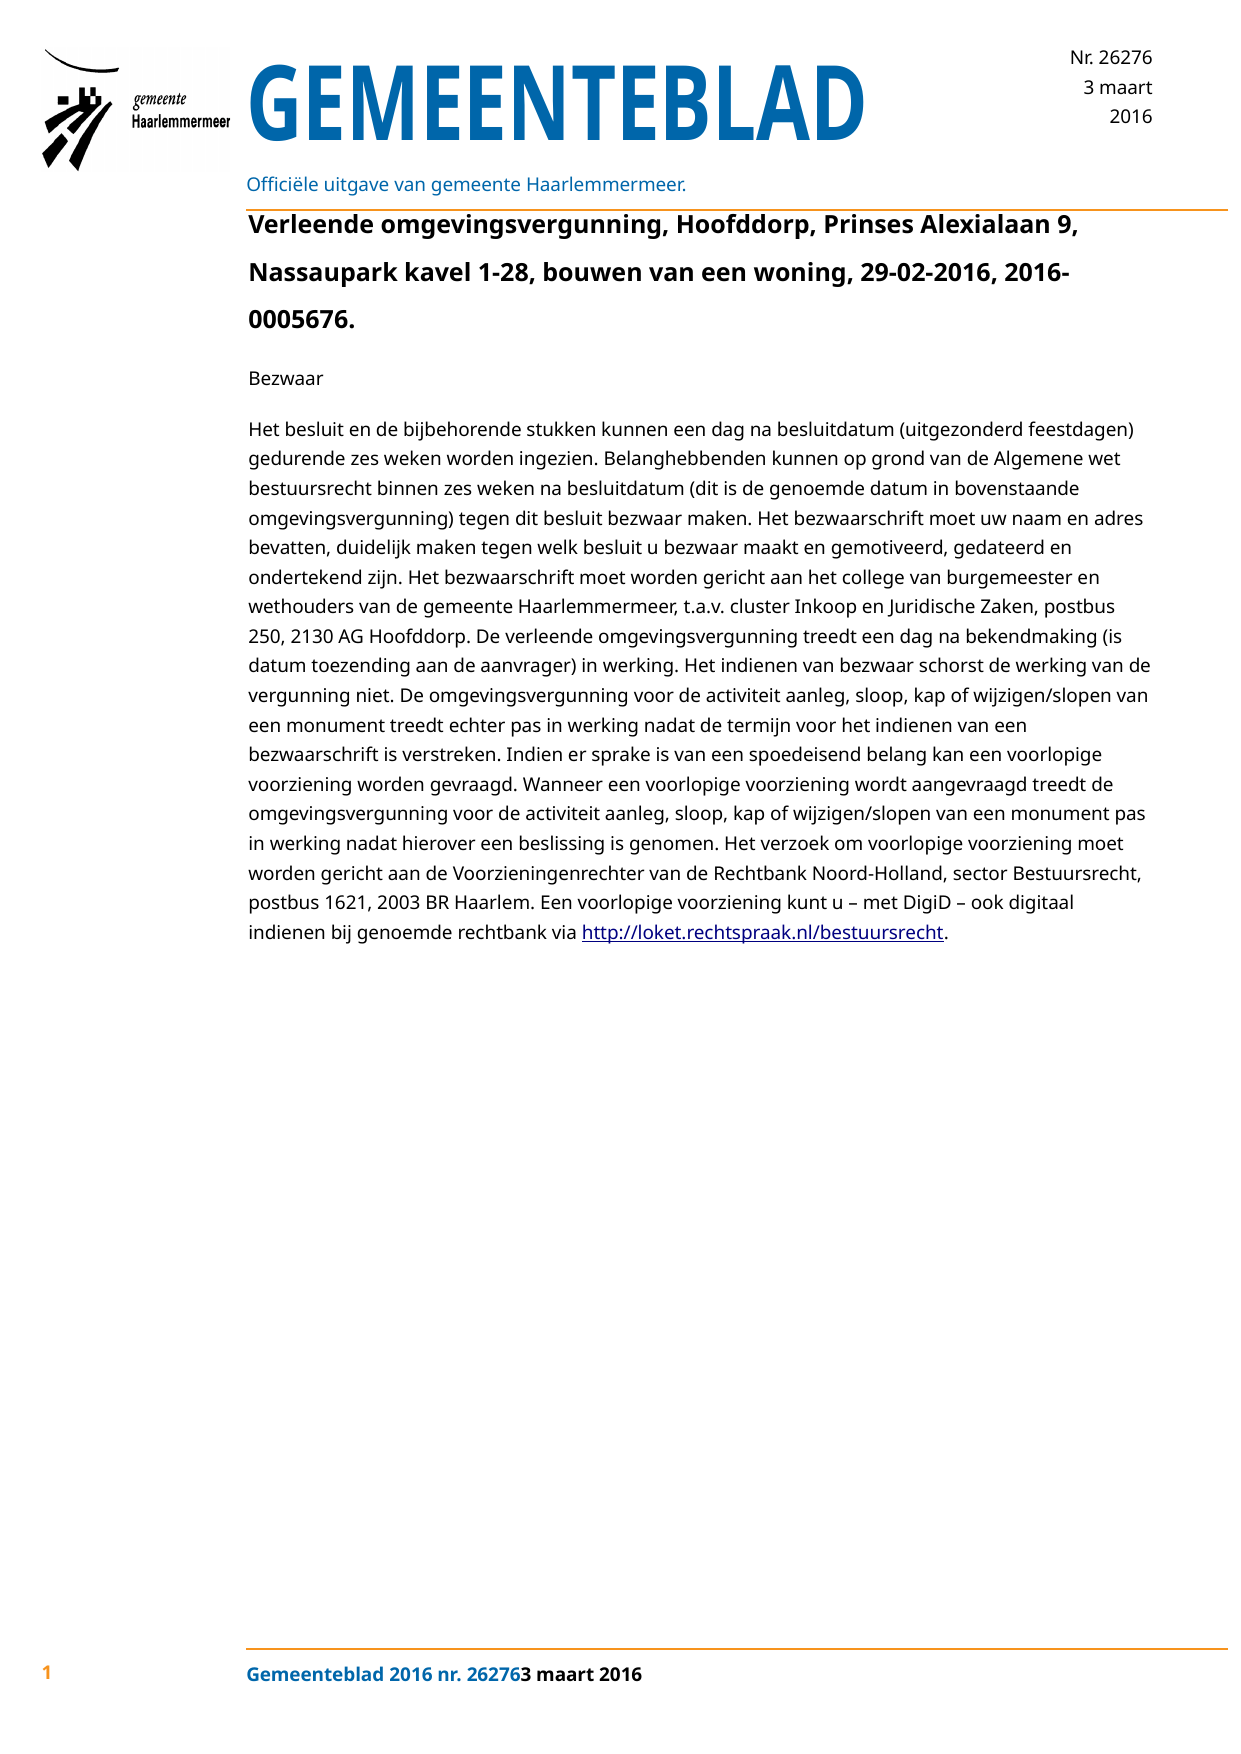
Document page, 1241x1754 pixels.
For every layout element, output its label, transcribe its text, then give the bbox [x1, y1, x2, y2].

text Bezwaar [248, 366, 1152, 391]
text Het besluit en de bijbehorende stukken kunnen een dag na besluitdatum (uitgezonderd feestdagen) gedurende zes weken worden ingezien. Belanghebbenden kunnen op grond van de Algemene wet bestuursrecht binnen zes weken na besluitdatum (dit is de genoemde datum in bovenstaande omgevingsvergunning) tegen dit besluit bezwaar maken. Het bezwaarschrift moet uw naam en adres bevatten, duidelijk maken tegen welk besluit u bezwaar maakt en gemotiveerd, gedateerd en ondertekend zijn. Het bezwaarschrift moet worden gericht aan het college van burgemeester en wethouders van de gemeente Haarlemmermeer, t.a.v. cluster Inkoop en Juridische Zaken, postbus 250, 2130 AG Hoofddorp. De verleende omgevingsvergunning treedt een dag na bekendmaking (is datum toezending aan de aanvrager) in werking. Het indienen van bezwaar schorst de werking van de vergunning niet. De omgevingsvergunning voor de activiteit aanleg, sloop, kap of wijzigen/slopen van een monument treedt echter pas in werking nadat de termijn voor het indienen van een bezwaarschrift is verstreken. Indien er sprake is van een spoedeisend belang kan een voorlopige voorziening worden gevraagd. Wanneer een voorlopige voorziening wordt aangevraagd treedt de omgevingsvergunning voor de activiteit aanleg, sloop, kap of wijzigen/slopen van een monument pas in werking nadat hierover een beslissing is genomen. Het verzoek om voorlopige voorziening moet worden gericht aan de Voorzieningenrechter van de Rechtbank Noord-Holland, sector Bestuursrecht, postbus 1621, 2003 BR Haarlem. Een voorlopige voorziening kunt u – met DigiD – ook digitaal indienen bij genoemde rechtbank via http://loket.rechtspraak.nl/bestuursrecht. [248, 416, 1152, 944]
picture [41, 47, 231, 172]
text Verleende omgevingsvergunning, Hoofddorp, Prinses Alexialaan 9, Nassaupark kavel 1-28, bouwen van een woning, 29-02-2016, 2016-0005676. [248, 211, 1152, 336]
